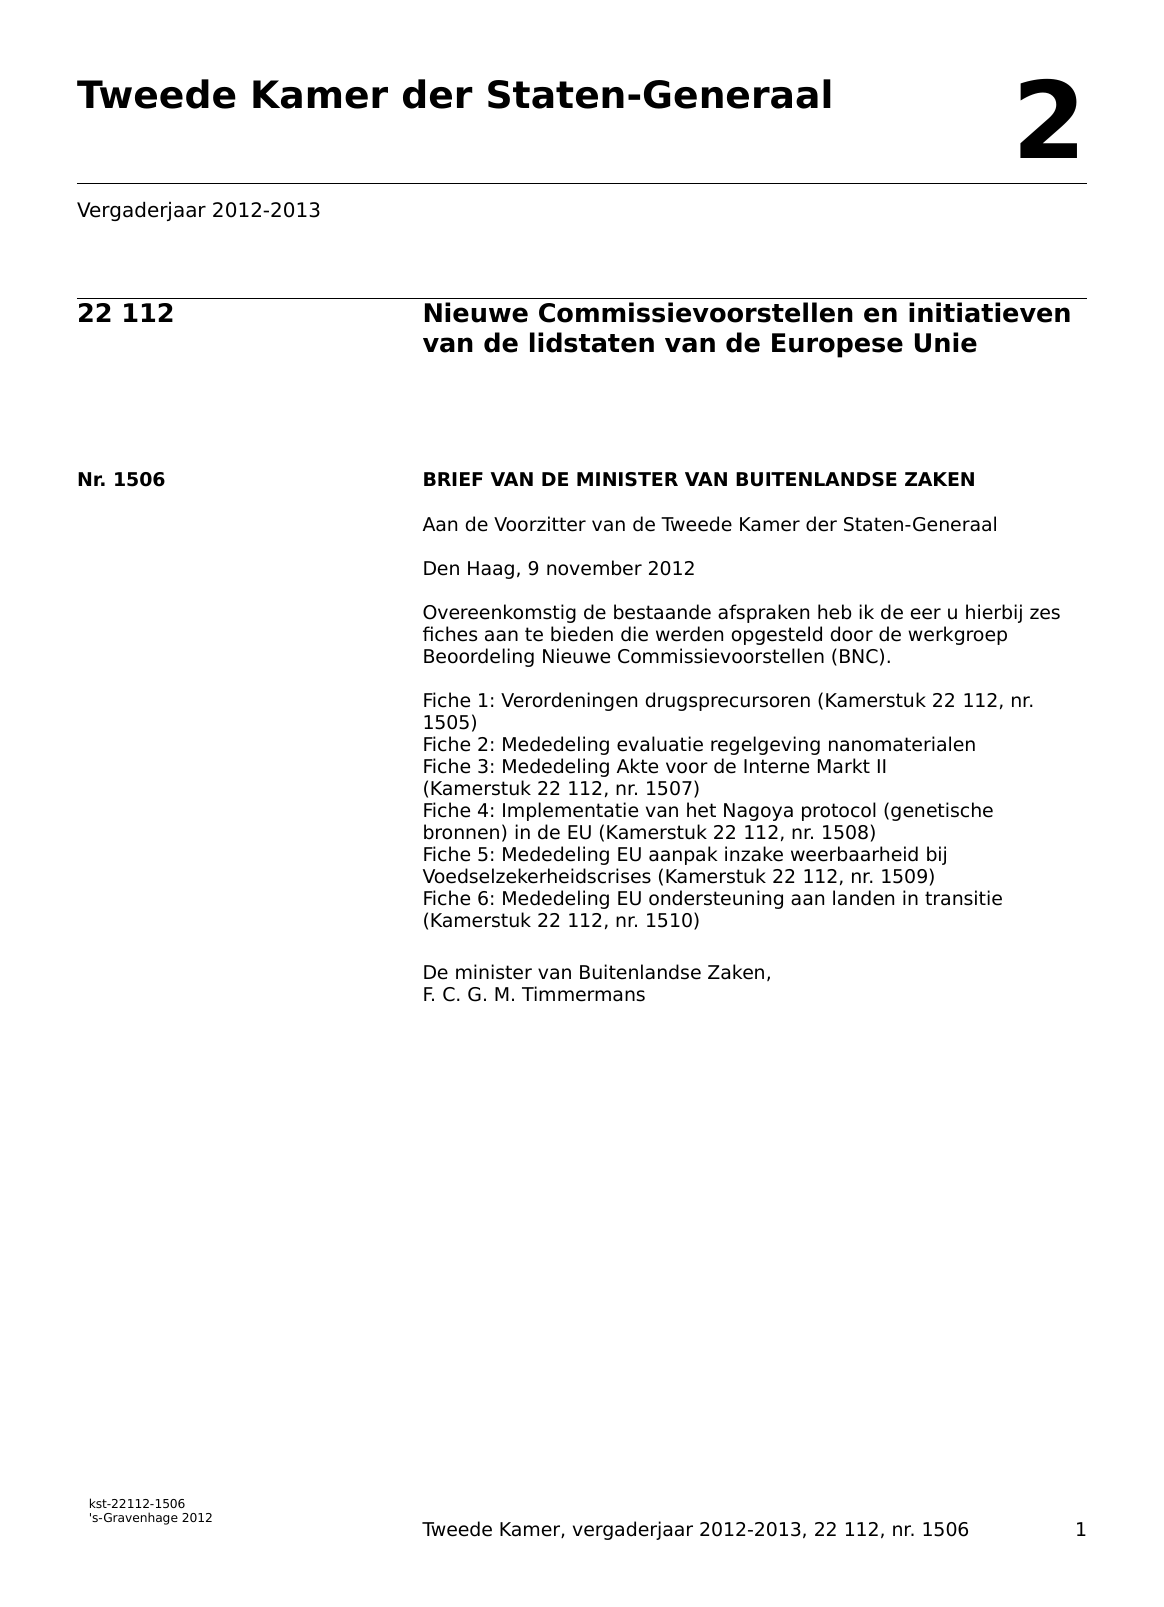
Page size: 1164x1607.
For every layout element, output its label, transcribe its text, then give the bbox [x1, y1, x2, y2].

text Voedselzekerheidscrises (Kamerstuk 22 112, nr. 1509) [422, 866, 1087, 888]
text (Kamerstuk 22 112, nr. 1510) [422, 910, 1087, 932]
text bronnen) in de EU (Kamerstuk 22 112, nr. 1508) [422, 822, 1087, 844]
text Den Haag, 9 november 2012 [422, 558, 1087, 580]
text 's-Gravenhage 2012 [88, 1511, 323, 1525]
text Fiche 1: Verordeningen drugsprecursoren (Kamerstuk 22 112, nr. 1505) [422, 690, 1087, 734]
text kst-22112-1506 [88, 1497, 323, 1511]
table_cell Vergaderjaar 2012-2013 [77, 184, 1087, 298]
text Fiche 2: Mededeling evaluatie regelgeving nanomaterialen [422, 734, 1087, 756]
table_header Tweede Kamer der Staten-Generaal [77, 59, 886, 183]
text Overeenkomstig de bestaande afspraken heb ik de eer u hierbij zes fiches aan te bieden die werden opgesteld door de werkgroep Beoordeling Nieuwe Commissievoorstellen (BNC). [422, 602, 1087, 668]
text (Kamerstuk 22 112, nr. 1507) [422, 778, 1087, 800]
table_header 2 [886, 59, 1087, 183]
subtitle 22 112 Nieuwe Commissievoorstellen en initiatieven van de lidstaten van de Europese Unie [77, 299, 1087, 358]
text Fiche 5: Mededeling EU aanpak inzake weerbaarheid bij [422, 844, 1087, 866]
text Aan de Voorzitter van de Tweede Kamer der Staten-Generaal [422, 513, 1087, 536]
text Fiche 3: Mededeling Akte voor de Interne Markt II [422, 756, 1087, 778]
text De minister van Buitenlandse Zaken, F. C. G. M. Timmermans [422, 962, 1087, 1006]
text Fiche 4: Implementatie van het Nagoya protocol (genetische [422, 800, 1087, 822]
text Fiche 6: Mededeling EU ondersteuning aan landen in transitie [422, 888, 1087, 910]
subtitle Nr. 1506 BRIEF VAN DE MINISTER VAN BUITENLANDSE ZAKEN [77, 469, 1087, 491]
